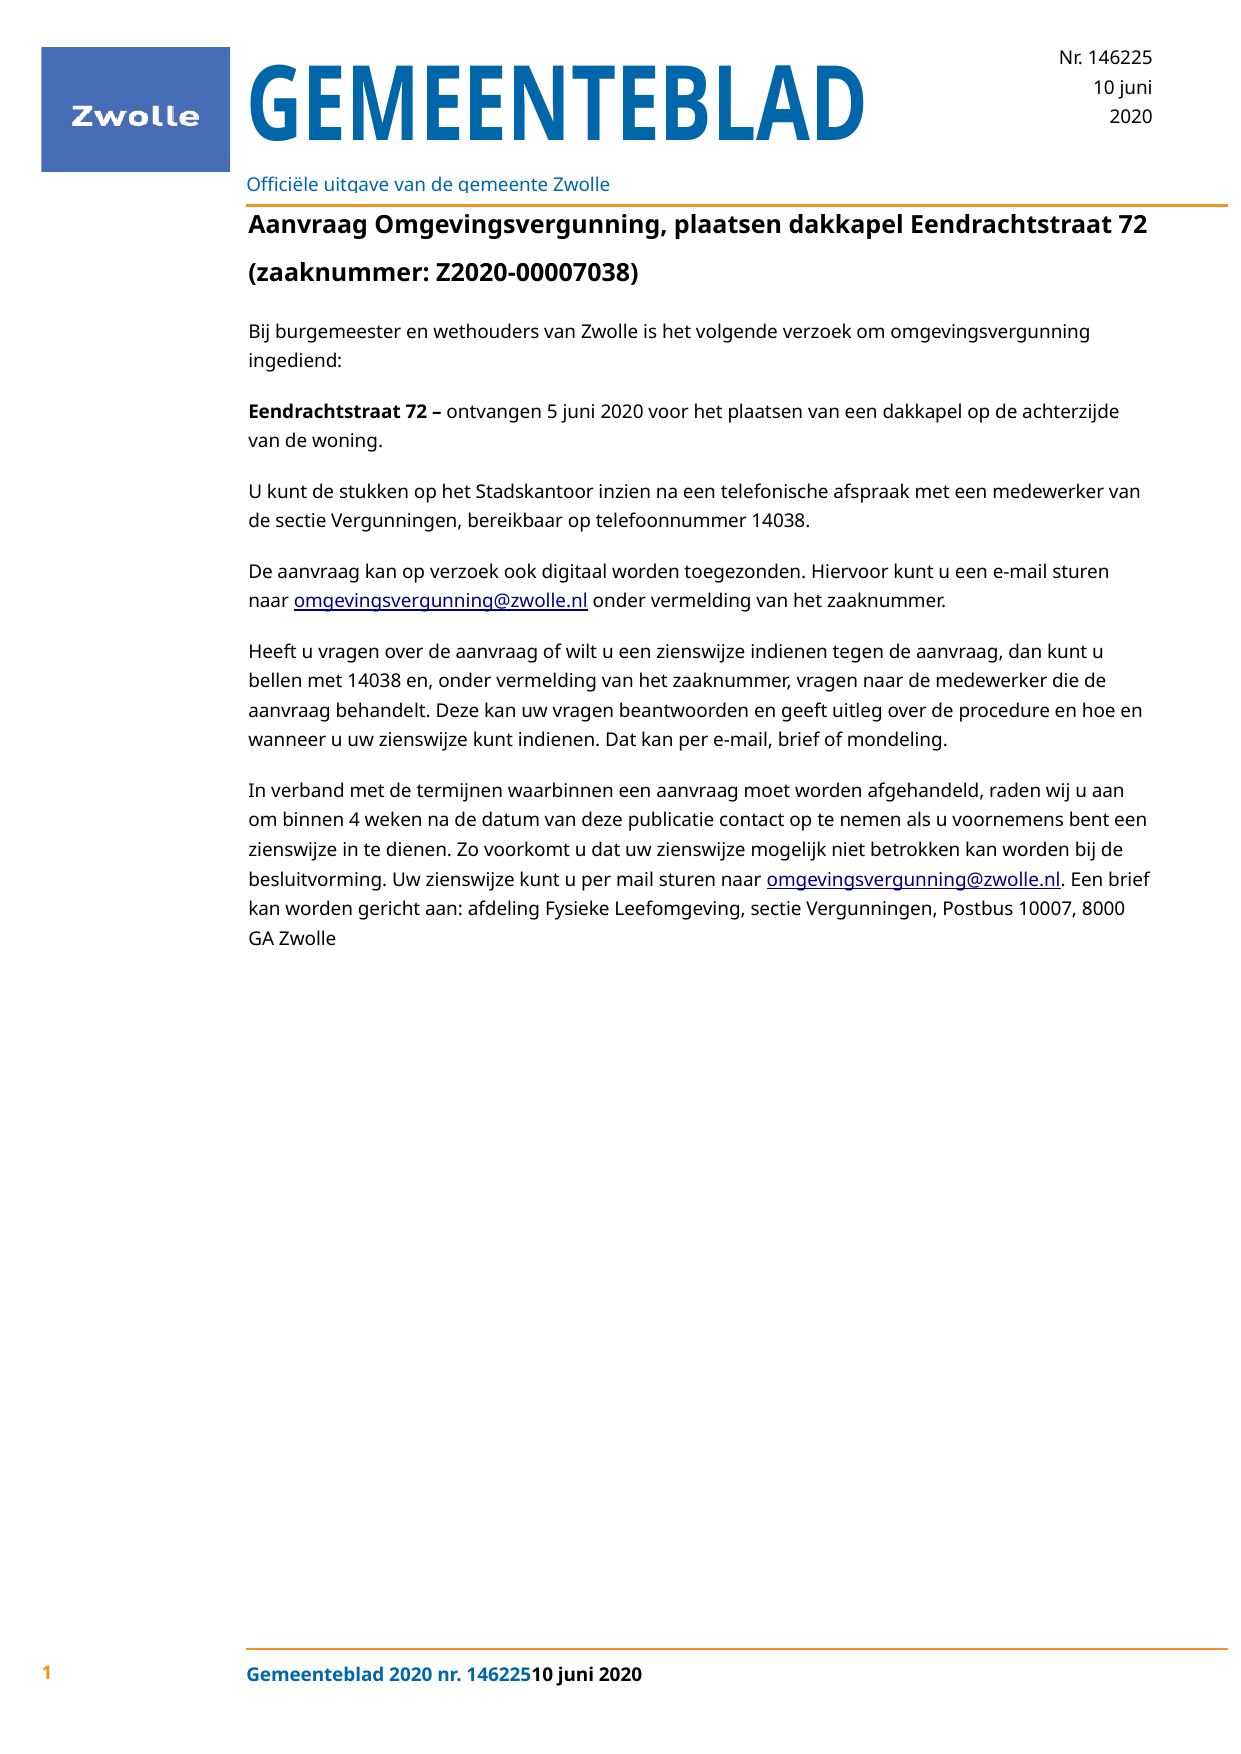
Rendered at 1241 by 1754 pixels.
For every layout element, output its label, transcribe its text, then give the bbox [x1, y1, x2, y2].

text In verband met de termijnen waarbinnen een aanvraag moet worden afgehandeld, raden wij u aan om binnen 4 weken na de datum van deze publicatie contact op te nemen als u voornemens bent een zienswijze in te dienen. Zo voorkomt u dat uw zienswijze mogelijk niet betrokken kan worden bij de besluitvorming. Uw zienswijze kunt u per mail sturen naar omgevingsvergunning@zwolle.nl. Een brief kan worden gericht aan: afdeling Fysieke Leefomgeving, sectie Vergunningen, Postbus 10007, 8000 GA Zwolle [248, 777, 1152, 951]
text De aanvraag kan op verzoek ook digitaal worden toegezonden. Hiervoor kunt u een e-mail sturen naar omgevingsvergunning@zwolle.nl onder vermelding van het zaaknummer. [248, 558, 1152, 613]
text Eendrachtstraat 72 – ontvangen 5 juni 2020 voor het plaatsen van een dakkapel op de achterzijde van de woning. [248, 398, 1152, 453]
text Heeft u vragen over de aanvraag of wilt u een zienswijze indienen tegen de aanvraag, dan kunt u bellen met 14038 en, onder vermelding van het zaaknummer, vragen naar de medewerker die de aanvraag behandelt. Deze kan uw vragen beantwoorden en geeft uitleg over de procedure en hoe en wanneer u uw zienswijze kunt indienen. Dat kan per e-mail, brief of mondeling. [248, 638, 1152, 752]
text Bij burgemeester en wethouders van Zwolle is het volgende verzoek om omgevingsvergunning ingediend: [248, 318, 1152, 373]
text Aanvraag Omgevingsvergunning, plaatsen dakkapel Eendrachtstraat 72 (zaaknummer: Z2020-00007038) [248, 207, 1152, 288]
picture [41, 47, 231, 172]
text U kunt de stukken op het Stadskantoor inzien na een telefonische afspraak met een medewerker van de sectie Vergunningen, bereikbaar op telefoonnummer 14038. [248, 478, 1152, 533]
